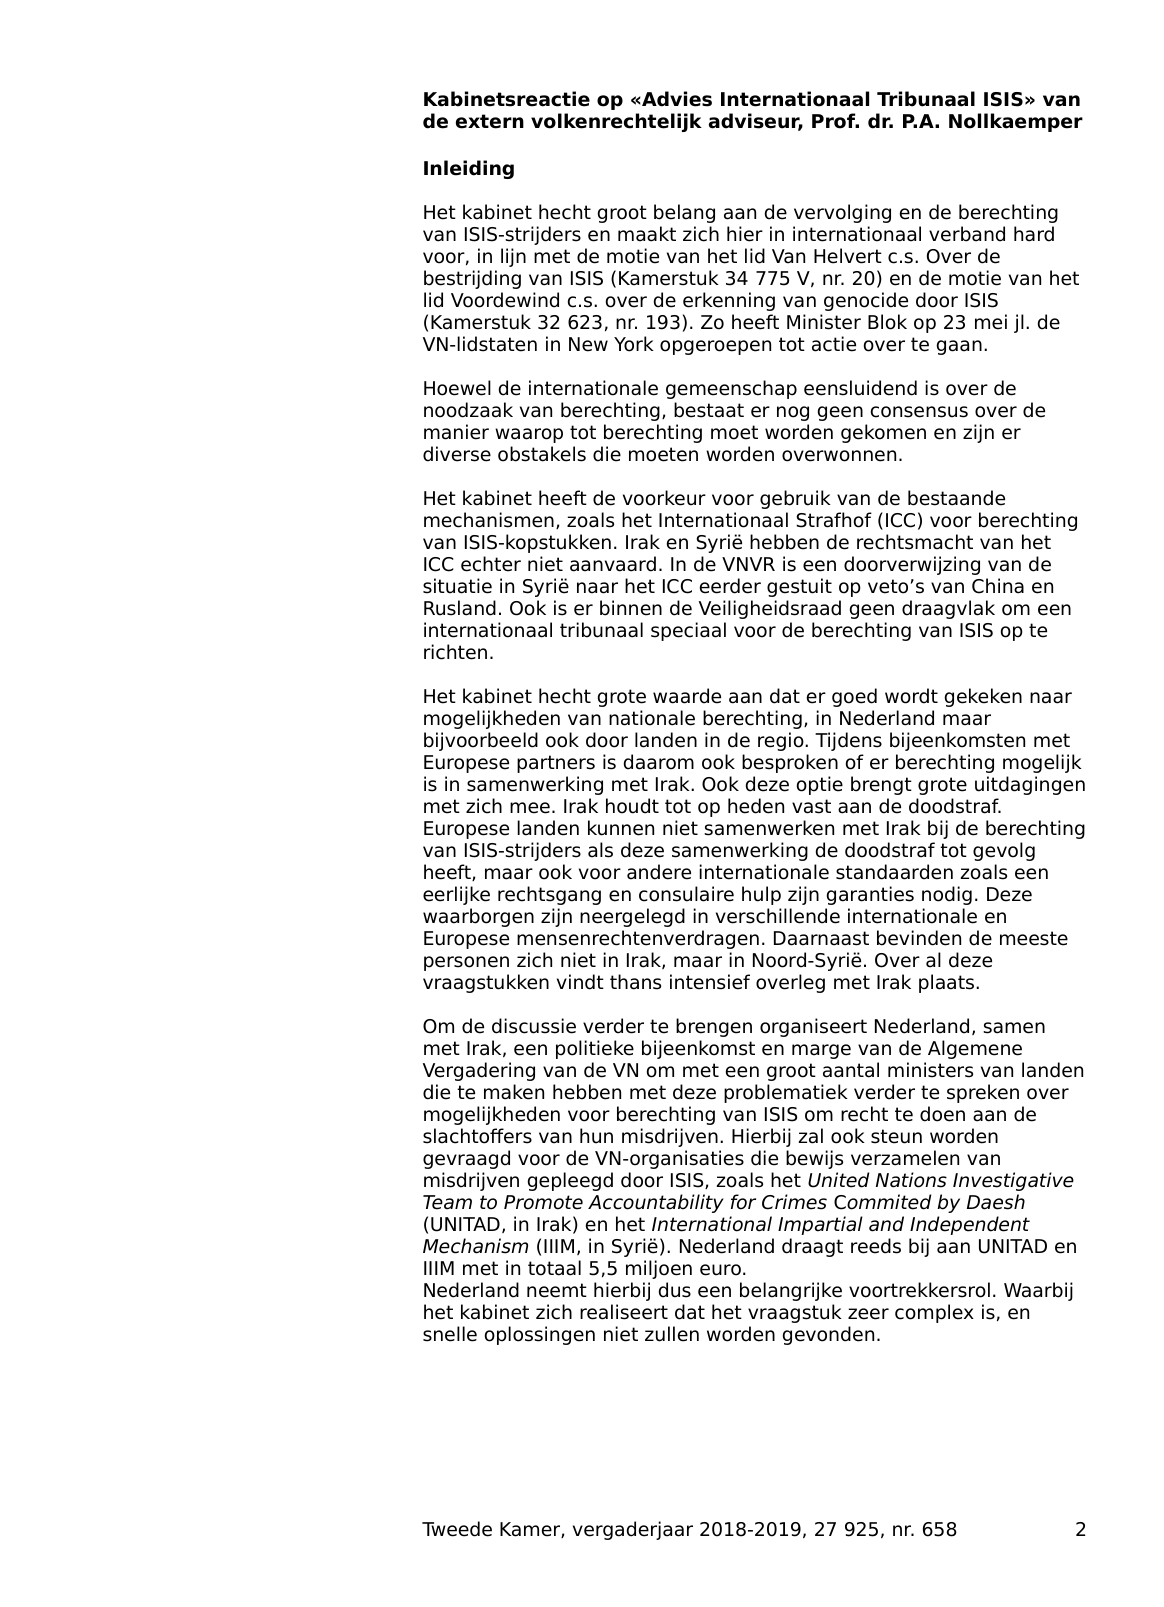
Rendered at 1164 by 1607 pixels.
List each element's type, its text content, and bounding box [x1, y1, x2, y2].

text Om de discussie verder te brengen organiseert Nederland, samen met Irak, een politieke bijeenkomst en marge van de Algemene Vergadering van de VN om met een groot aantal ministers van landen die te maken hebben met deze problematiek verder te spreken over mogelijkheden voor berechting van ISIS om recht te doen aan de slachtoffers van hun misdrijven. Hierbij zal ook steun worden gevraagd voor de VN-organisaties die bewijs verzamelen van misdrijven gepleegd door ISIS, zoals het United Nations Investigative Team to Promote Accountability for Crimes Commited by Daesh (UNITAD, in Irak) en het International Impartial and Independent Mechanism (IIIM, in Syrië). Nederland draagt reeds bij aan UNITAD en IIIM met in totaal 5,5 miljoen euro. [422, 1016, 1087, 1280]
text Hoewel de internationale gemeenschap eensluidend is over de noodzaak van berechting, bestaat er nog geen consensus over de manier waarop tot berechting moet worden gekomen en zijn er diverse obstakels die moeten worden overwonnen. [422, 378, 1087, 466]
subtitle Inleiding [422, 158, 1087, 180]
subtitle Kabinetsreactie op «Advies Internationaal Tribunaal ISIS» van de extern volkenrechtelijk adviseur, Prof. dr. P.A. Nollkaemper [422, 89, 1087, 133]
text Het kabinet heeft de voorkeur voor gebruik van de bestaande mechanismen, zoals het Internationaal Strafhof (ICC) voor berechting van ISIS-kopstukken. Irak en Syrië hebben de rechtsmacht van het ICC echter niet aanvaard. In de VNVR is een doorverwijzing van de situatie in Syrië naar het ICC eerder gestuit op veto’s van China en Rusland. Ook is er binnen de Veiligheidsraad geen draagvlak om een internationaal tribunaal speciaal voor de berechting van ISIS op te richten. [422, 488, 1087, 664]
text Het kabinet hecht groot belang aan de vervolging en de berechting van ISIS-strijders en maakt zich hier in internationaal verband hard voor, in lijn met de motie van het lid Van Helvert c.s. Over de bestrijding van ISIS (Kamerstuk 34 775 V, nr. 20) en de motie van het lid Voordewind c.s. over de erkenning van genocide door ISIS (Kamerstuk 32 623, nr. 193). Zo heeft Minister Blok op 23 mei jl. de VN-lidstaten in New York opgeroepen tot actie over te gaan. [422, 202, 1087, 356]
text Nederland neemt hierbij dus een belangrijke voortrekkersrol. Waarbij het kabinet zich realiseert dat het vraagstuk zeer complex is, en snelle oplossingen niet zullen worden gevonden. [422, 1280, 1087, 1346]
text Het kabinet hecht grote waarde aan dat er goed wordt gekeken naar mogelijkheden van nationale berechting, in Nederland maar bijvoorbeeld ook door landen in de regio. Tijdens bijeenkomsten met Europese partners is daarom ook besproken of er berechting mogelijk is in samenwerking met Irak. Ook deze optie brengt grote uitdagingen met zich mee. Irak houdt tot op heden vast aan de doodstraf. Europese landen kunnen niet samenwerken met Irak bij de berechting van ISIS-strijders als deze samenwerking de doodstraf tot gevolg heeft, maar ook voor andere internationale standaarden zoals een eerlijke rechtsgang en consulaire hulp zijn garanties nodig. Deze waarborgen zijn neergelegd in verschillende internationale en Europese mensenrechtenverdragen. Daarnaast bevinden de meeste personen zich niet in Irak, maar in Noord-Syrië. Over al deze vraagstukken vindt thans intensief overleg met Irak plaats. [422, 686, 1087, 994]
